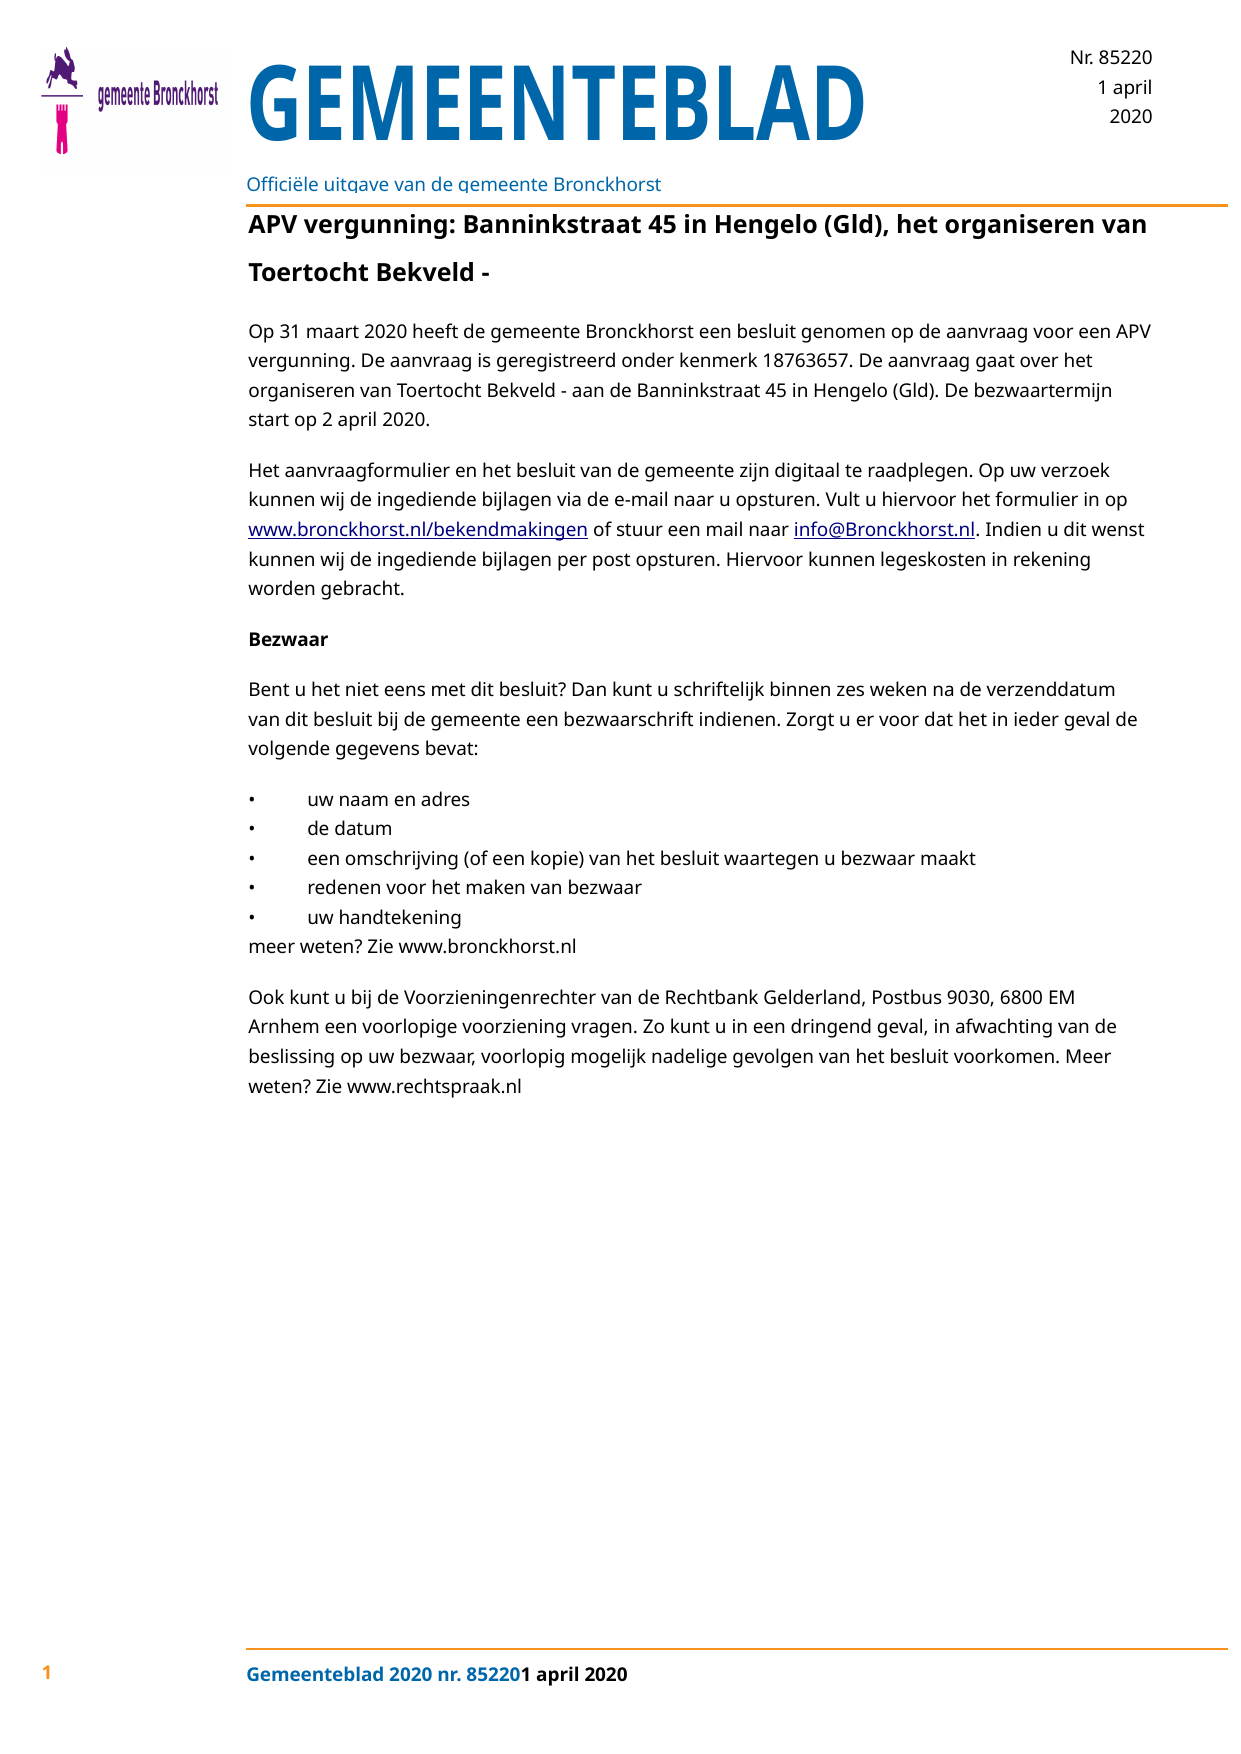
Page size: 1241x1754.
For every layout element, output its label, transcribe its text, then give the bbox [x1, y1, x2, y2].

list redenen voor het maken van bezwaar [248, 874, 1152, 900]
list uw naam en adres [248, 786, 1152, 812]
text Ook kunt u bij de Voorzieningenrechter van de Rechtbank Gelderland, Postbus 9030, 6800 EM Arnhem een voorlopige voorziening vragen. Zo kunt u in een dringend geval, in afwachting van de beslissing op uw bezwaar, voorlopig mogelijk nadelige gevolgen van het besluit voorkomen. Meer weten? Zie www.rechtspraak.nl [248, 984, 1152, 1099]
list uw handtekening [248, 904, 1152, 930]
text Op 31 maart 2020 heeft de gemeente Bronckhorst een besluit genomen op de aanvraag voor een APV vergunning. De aanvraag is geregistreerd onder kenmerk 18763657. De aanvraag gaat over het organiseren van Toertocht Bekveld - aan de Banninkstraat 45 in Hengelo (Gld). De bezwaartermijn start op 2 april 2020. [248, 318, 1152, 432]
list een omschrijving (of een kopie) van het besluit waartegen u bezwaar maakt [248, 845, 1152, 871]
text APV vergunning: Banninkstraat 45 in Hengelo (Gld), het organiseren van Toertocht Bekveld - [248, 207, 1152, 288]
text Het aanvraagformulier en het besluit van de gemeente zijn digitaal te raadplegen. Op uw verzoek kunnen wij de ingediende bijlagen via de e-mail naar u opsturen. Vult u hiervoor het formulier in op www.bronckhorst.nl/bekendmakingen of stuur een mail naar info@Bronckhorst.nl. Indien u dit wenst kunnen wij de ingediende bijlagen per post opsturen. Hiervoor kunnen legeskosten in rekening worden gebracht. [248, 457, 1152, 601]
list de datum [248, 815, 1152, 841]
picture [41, 47, 231, 172]
text Bezwaar [248, 626, 1152, 652]
text Bent u het niet eens met dit besluit? Dan kunt u schriftelijk binnen zes weken na de verzenddatum van dit besluit bij de gemeente een bezwaarschrift indienen. Zorgt u er voor dat het in ieder geval de volgende gegevens bevat: [248, 676, 1152, 761]
text meer weten? Zie www.bronckhorst.nl [248, 934, 1152, 959]
